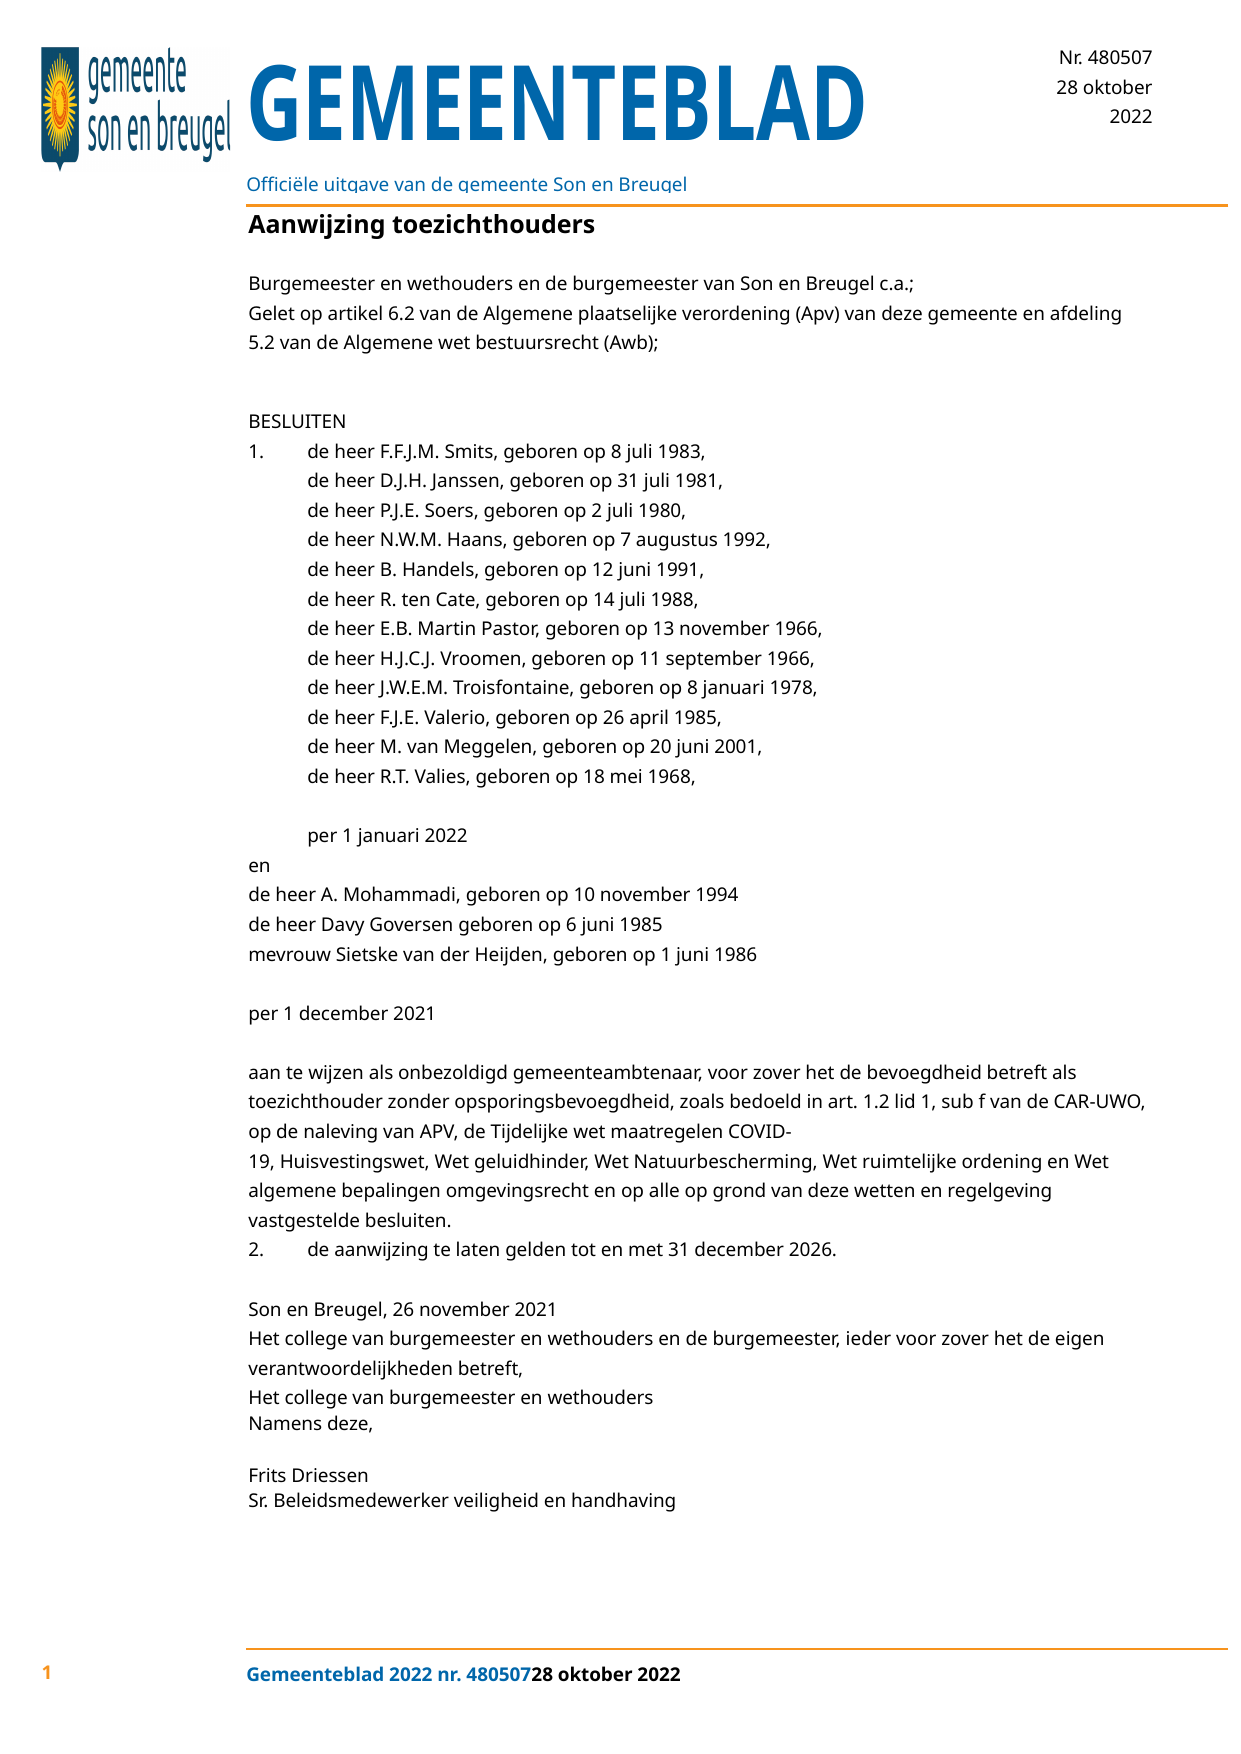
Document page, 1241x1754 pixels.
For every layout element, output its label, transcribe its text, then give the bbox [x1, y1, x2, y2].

list de heer F.F.J.M. Smits, geboren op 8 juli 1983, [248, 438, 1152, 464]
text mevrouw Sietske van der Heijden, geboren op 1 juni 1986 [248, 941, 1152, 967]
text 19, Huisvestingswet, Wet geluidhinder, Wet Natuurbescherming, Wet ruimtelijke ordening en Wet algemene bepalingen omgevingsrecht en op alle op grond van deze wetten en regelgeving vastgestelde besluiten. [248, 1148, 1152, 1233]
text Gelet op artikel 6.2 van de Algemene plaatselijke verordening (Apv) van deze gemeente en afdeling 5.2 van de Algemene wet bestuursrecht (Awb); [248, 300, 1152, 355]
list de heer J.W.E.M. Troisfontaine, geboren op 8 januari 1978, [248, 674, 1152, 700]
list de heer E.B. Martin Pastor, geboren op 13 november 1966, [248, 615, 1152, 641]
list de aanwijzing te laten gelden tot en met 31 december 2026. [248, 1237, 1152, 1262]
text de heer A. Mohammadi, geboren op 10 november 1994 [248, 882, 1152, 907]
picture [41, 47, 231, 172]
list per 1 januari 2022 [248, 822, 1152, 848]
text Het college van burgemeester en wethouders [248, 1384, 1152, 1410]
list de heer F.J.E. Valerio, geboren op 26 april 1985, [248, 704, 1152, 730]
text Burgemeester en wethouders en de burgemeester van Son en Breugel c.a.; [248, 270, 1152, 296]
text BESLUITEN [248, 408, 1152, 434]
text Namens deze, [248, 1410, 1152, 1436]
list de heer M. van Meggelen, geboren op 20 juni 2001, [248, 734, 1152, 759]
text Aanwijzing toezichthouders [248, 207, 1152, 241]
text Son en Breugel, 26 november 2021 [248, 1296, 1152, 1322]
text Sr. Beleidsmedewerker veiligheid en handhaving [248, 1487, 1152, 1513]
list de heer R.T. Valies, geboren op 18 mei 1968, [248, 763, 1152, 789]
text Het college van burgemeester en wethouders en de burgemeester, ieder voor zover het de eigen verantwoordelijkheden betreft, [248, 1325, 1152, 1381]
text per 1 december 2021 [248, 1000, 1152, 1026]
list de heer N.W.M. Haans, geboren op 7 augustus 1992, [248, 527, 1152, 552]
list de heer B. Handels, geboren op 12 juni 1991, [248, 556, 1152, 582]
text de heer Davy Goversen geboren op 6 juni 1985 [248, 911, 1152, 937]
text en [248, 852, 1152, 878]
list de heer P.J.E. Soers, geboren op 2 juli 1980, [248, 497, 1152, 523]
text aan te wijzen als onbezoldigd gemeenteambtenaar, voor zover het de bevoegdheid betreft als toezichthouder zonder opsporingsbevoegdheid, zoals bedoeld in art. 1.2 lid 1, sub f van de CAR-UWO, op de naleving van APV, de Tijdelijke wet maatregelen COVID- [248, 1059, 1152, 1144]
text Frits Driessen [248, 1462, 1152, 1487]
list de heer D.J.H. Janssen, geboren op 31 juli 1981, [248, 467, 1152, 493]
list de heer R. ten Cate, geboren op 14 juli 1988, [248, 586, 1152, 612]
list de heer H.J.C.J. Vroomen, geboren op 11 september 1966, [248, 645, 1152, 671]
